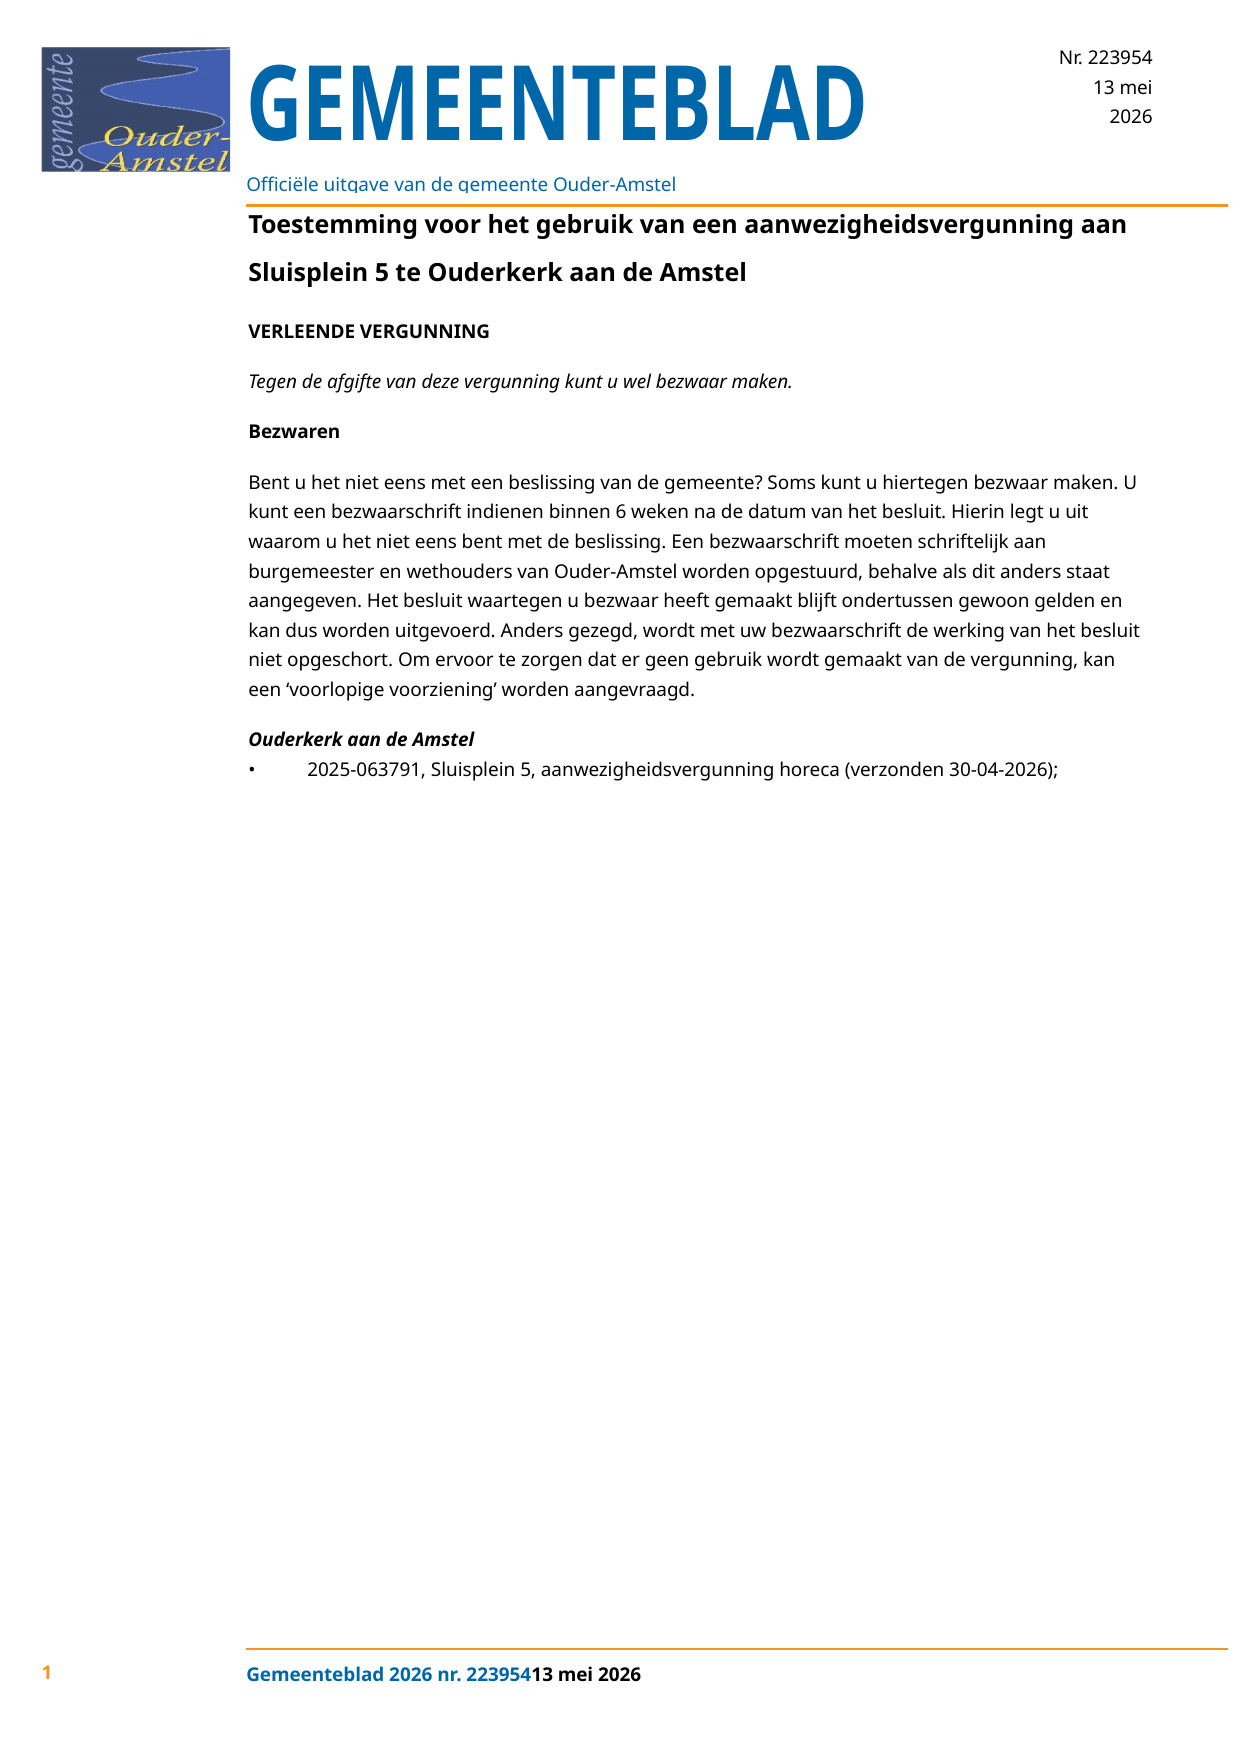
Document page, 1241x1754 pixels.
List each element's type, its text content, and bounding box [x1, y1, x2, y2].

text Tegen de afgifte van deze vergunning kunt u wel bezwaar maken. [248, 368, 1152, 394]
text Ouderkerk aan de Amstel [248, 727, 1152, 752]
text Toestemming voor het gebruik van een aanwezigheidsvergunning aan Sluisplein 5 te Ouderkerk aan de Amstel [248, 207, 1152, 288]
list 2025-063791, Sluisplein 5, aanwezigheidsvergunning horeca (verzonden 30-04-2026); [248, 756, 1152, 782]
text VERLEENDE VERGUNNING [248, 318, 1152, 344]
picture [41, 47, 231, 172]
text Bezwaren [248, 419, 1152, 444]
text Bent u het niet eens met een beslissing van de gemeente? Soms kunt u hiertegen bezwaar maken. U kunt een bezwaarschrift indienen binnen 6 weken na de datum van het besluit. Hierin legt u uit waarom u het niet eens bent met de beslissing. Een bezwaarschrift moeten schriftelijk aan burgemeester en wethouders van Ouder-Amstel worden opgestuurd, behalve als dit anders staat aangegeven. Het besluit waartegen u bezwaar heeft gemaakt blijft ondertussen gewoon gelden en kan dus worden uitgevoerd. Anders gezegd, wordt met uw bezwaarschrift de werking van het besluit niet opgeschort. Om ervoor te zorgen dat er geen gebruik wordt gemaakt van de vergunning, kan een ‘voorlopige voorziening’ worden aangevraagd. [248, 469, 1152, 702]
